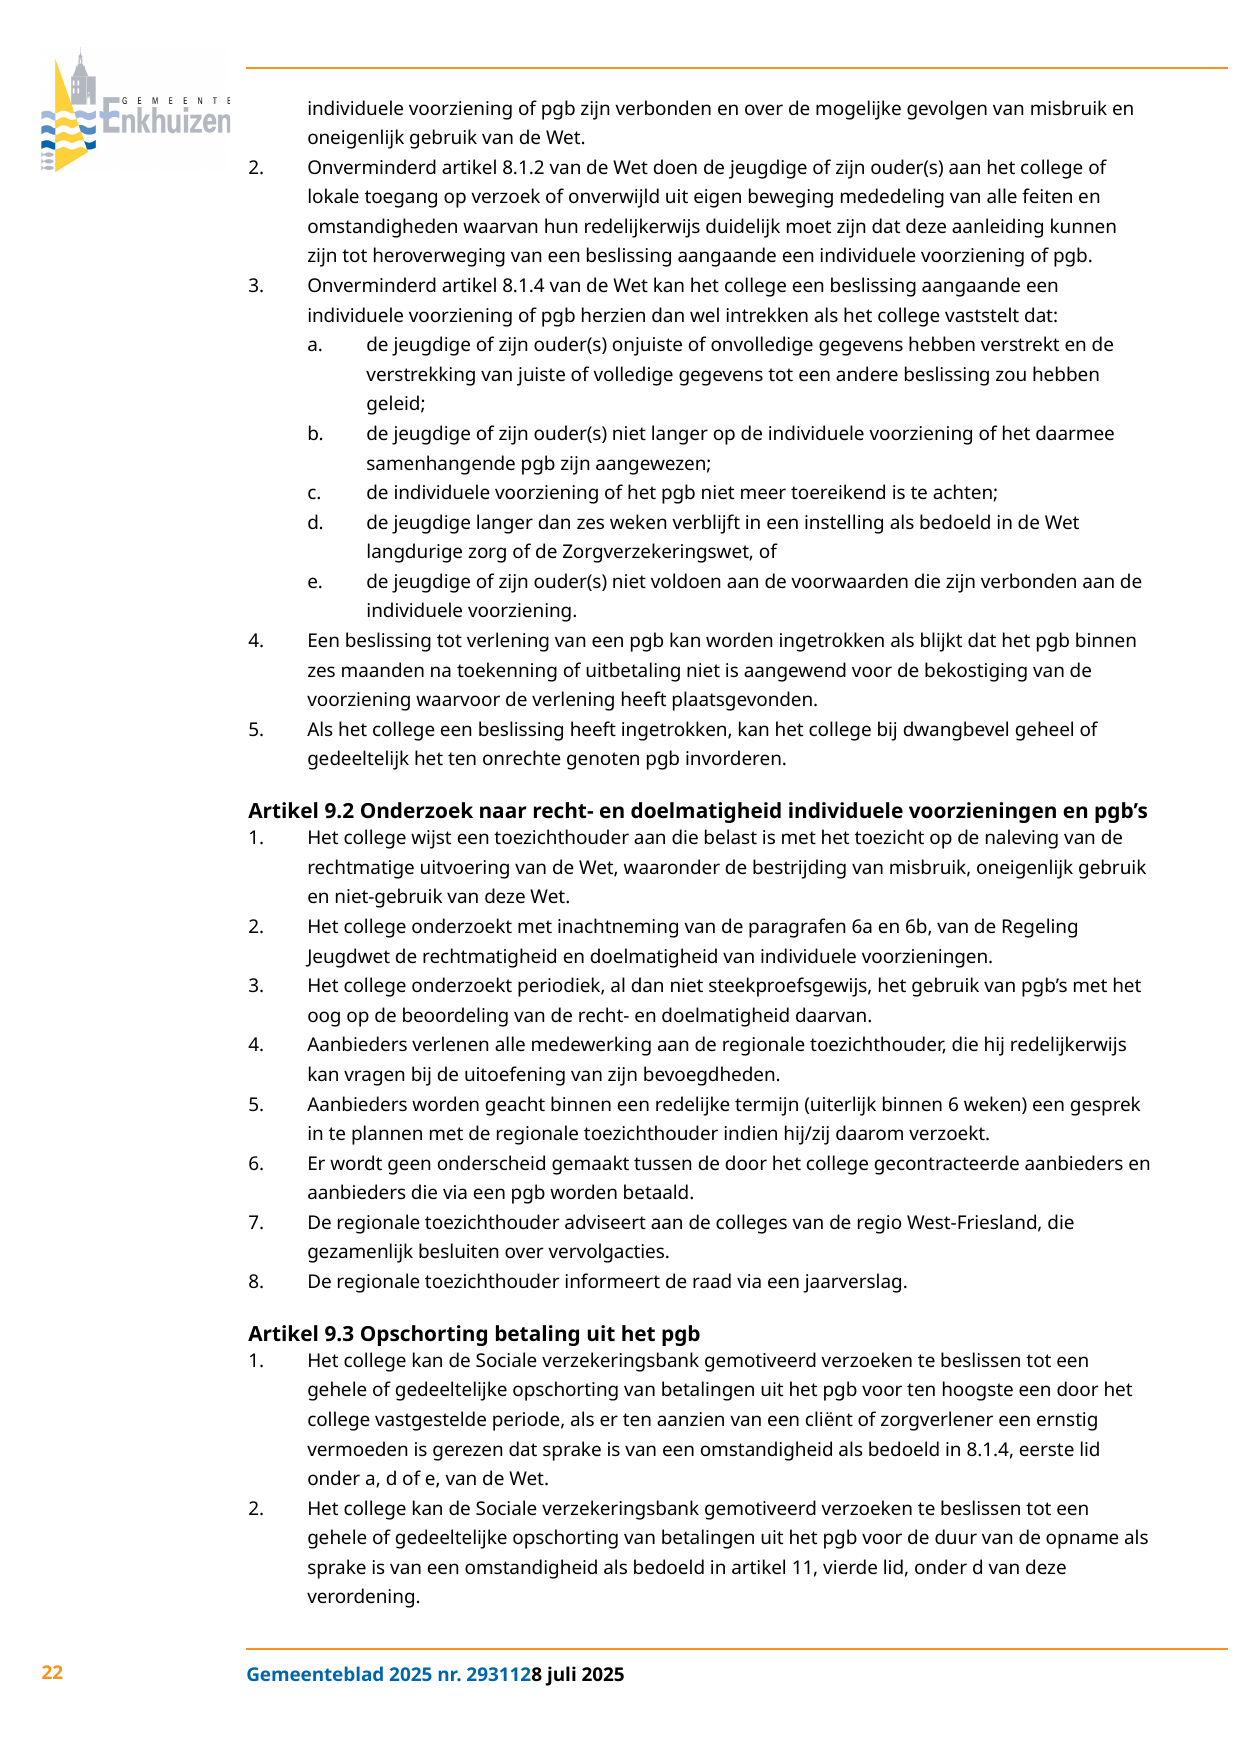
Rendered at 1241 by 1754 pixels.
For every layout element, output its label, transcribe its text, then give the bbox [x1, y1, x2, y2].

list Het college kan de Sociale verzekeringsbank gemotiveerd verzoeken te beslissen tot een gehele of gedeeltelijke opschorting van betalingen uit het pgb voor de duur van de opname als sprake is van een omstandigheid als bedoeld in artikel 11, vierde lid, onder d van deze verordening. [248, 1495, 1152, 1609]
list Aanbieders verlenen alle medewerking aan de regionale toezichthouder, die hij redelijkerwijs kan vragen bij de uitoefening van zijn bevoegdheden. [248, 1032, 1152, 1087]
list Een beslissing tot verlening van een pgb kan worden ingetrokken als blijkt dat het pgb binnen zes maanden na toekenning of uitbetaling niet is aangewend voor de bekostiging van de voorziening waarvoor de verlening heeft plaatsgevonden. [248, 627, 1152, 712]
list Het college onderzoekt met inachtneming van de paragrafen 6a en 6b, van de Regeling Jeugdwet de rechtmatigheid en doelmatigheid van individuele voorzieningen. [248, 913, 1152, 968]
list Als het college een beslissing heeft ingetrokken, kan het college bij dwangbevel geheel of gedeeltelijk het ten onrechte genoten pgb invorderen. [248, 716, 1152, 771]
text Artikel 9.2 Onderzoek naar recht- en doelmatigheid individuele voorzieningen en pgb’s [248, 796, 1152, 824]
list Onverminderd artikel 8.1.4 van de Wet kan het college een beslissing aangaande een individuele voorziening of pgb herzien dan wel intrekken als het college vaststelt dat: [248, 272, 1152, 328]
list Onverminderd artikel 8.1.2 van de Wet doen de jeugdige of zijn ouder(s) aan het college of lokale toegang op verzoek of onverwijld uit eigen beweging mededeling van alle feiten en omstandigheden waarvan hun redelijkerwijs duidelijk moet zijn dat deze aanleiding kunnen zijn tot heroverweging van een beslissing aangaande een individuele voorziening of pgb. [248, 154, 1152, 268]
list Het college kan de Sociale verzekeringsbank gemotiveerd verzoeken te beslissen tot een gehele of gedeeltelijke opschorting van betalingen uit het pgb voor ten hoogste een door het college vastgestelde periode, als er ten aanzien van een cliënt of zorgverlener een ernstig vermoeden is gerezen dat sprake is van een omstandigheid als bedoeld in 8.1.4, eerste lid onder a, d of e, van de Wet. [248, 1347, 1152, 1491]
list Aanbieders worden geacht binnen een redelijke termijn (uiterlijk binnen 6 weken) een gesprek in te plannen met de regionale toezichthouder indien hij/zij daarom verzoekt. [248, 1091, 1152, 1146]
list Er wordt geen onderscheid gemaakt tussen de door het college gecontracteerde aanbieders en aanbieders die via een pgb worden betaald. [248, 1150, 1152, 1205]
picture [41, 47, 231, 172]
list De regionale toezichthouder adviseert aan de colleges van de regio West-Friesland, die gezamenlijk besluiten over vervolgacties. [248, 1209, 1152, 1264]
list de jeugdige of zijn ouder(s) niet langer op de individuele voorziening of het daarmee samenhangende pgb zijn aangewezen; [307, 420, 1152, 476]
list Het college onderzoekt periodiek, al dan niet steekproefsgewijs, het gebruik van pgb’s met het oog op de beoordeling van de recht- en doelmatigheid daarvan. [248, 972, 1152, 1028]
text Artikel 9.3 Opschorting betaling uit het pgb [248, 1319, 1152, 1347]
list Het college wijst een toezichthouder aan die belast is met het toezicht op de naleving van de rechtmatige uitvoering van de Wet, waaronder de bestrijding van misbruik, oneigenlijk gebruik en niet-gebruik van deze Wet. [248, 824, 1152, 909]
list de jeugdige of zijn ouder(s) niet voldoen aan de voorwaarden die zijn verbonden aan de individuele voorziening. [307, 568, 1152, 623]
list de individuele voorziening of het pgb niet meer toereikend is te achten; [307, 479, 1152, 505]
list de jeugdige of zijn ouder(s) onjuiste of onvolledige gegevens hebben verstrekt en de verstrekking van juiste of volledige gegevens tot een andere beslissing zou hebben geleid; [307, 331, 1152, 416]
list De regionale toezichthouder informeert de raad via een jaarverslag. [248, 1268, 1152, 1294]
list individuele voorziening of pgb zijn verbonden en over de mogelijke gevolgen van misbruik en oneigenlijk gebruik van de Wet. [248, 95, 1152, 150]
list de jeugdige langer dan zes weken verblijft in een instelling als bedoeld in de Wet langdurige zorg of de Zorgverzekeringswet, of [307, 509, 1152, 564]
